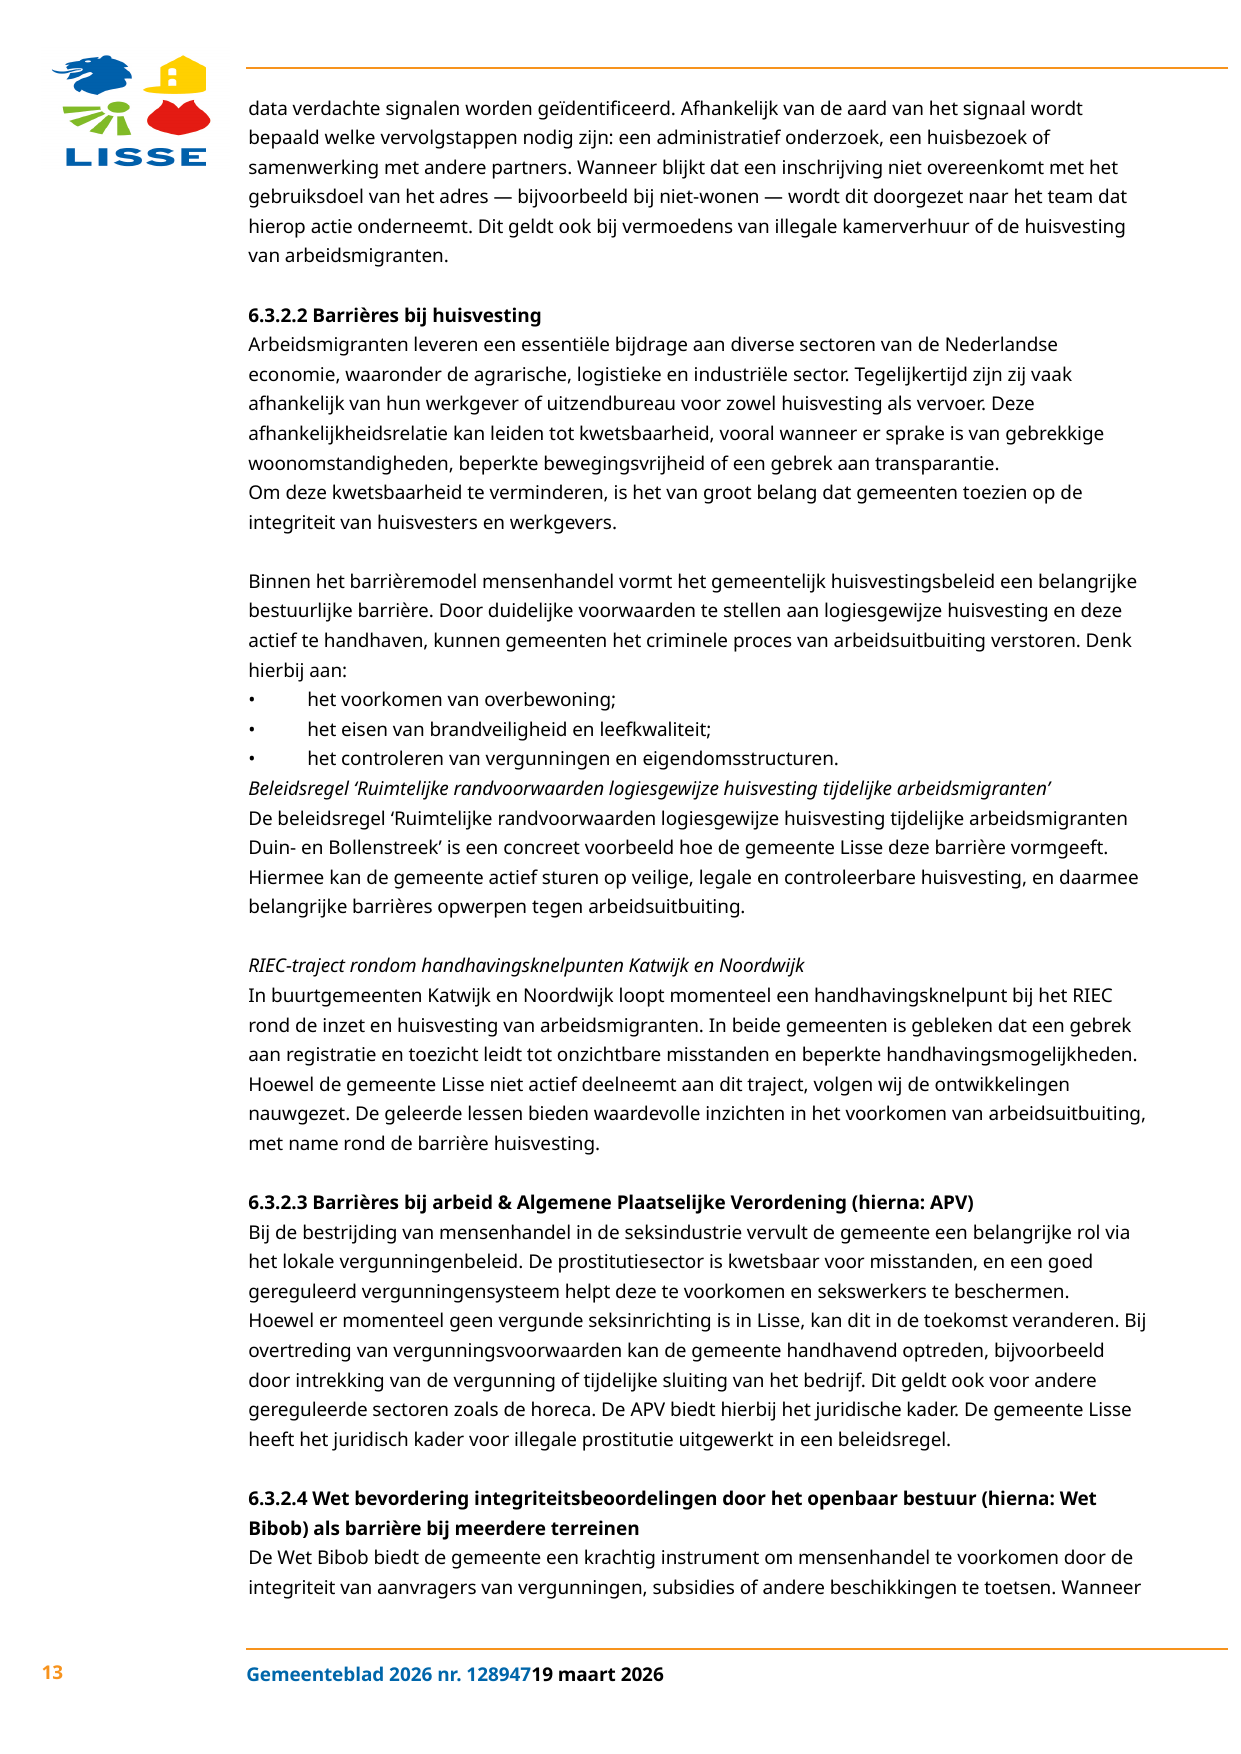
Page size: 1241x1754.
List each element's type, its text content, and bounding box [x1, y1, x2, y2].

text De Wet Bibob biedt de gemeente een krachtig instrument om mensenhandel te voorkomen door de integriteit van aanvragers van vergunningen, subsidies of andere beschikkingen te toetsen. Wanneer [248, 1544, 1152, 1600]
list het eisen van brandveiligheid en leefkwaliteit; [248, 716, 1152, 742]
text Bij de bestrijding van mensenhandel in de seksindustrie vervult de gemeente een belangrijke rol via het lokale vergunningenbeleid. De prostitutiesector is kwetsbaar voor misstanden, en een goed gereguleerd vergunningensysteem helpt deze te voorkomen en sekswerkers te beschermen. [248, 1219, 1152, 1304]
text 6.3.2.2 Barrières bij huisvesting [248, 302, 1152, 328]
text Beleidsregel ‘Ruimtelijke randvoorwaarden logiesgewijze huisvesting tijdelijke arbeidsmigranten’ [248, 775, 1152, 801]
text Binnen het barrièremodel mensenhandel vormt het gemeentelijk huisvestingsbeleid een belangrijke bestuurlijke barrière. Door duidelijke voorwaarden te stellen aan logiesgewijze huisvesting en deze actief te handhaven, kunnen gemeenten het criminele proces van arbeidsuitbuiting verstoren. Denk hierbij aan: [248, 568, 1152, 683]
text Om deze kwetsbaarheid te verminderen, is het van groot belang dat gemeenten toezien op de integriteit van huisvesters en werkgevers. [248, 479, 1152, 535]
list het controleren van vergunningen en eigendomsstructuren. [248, 746, 1152, 771]
list het voorkomen van overbewoning; [248, 686, 1152, 712]
text In buurtgemeenten Katwijk en Noordwijk loopt momenteel een handhavingsknelpunt bij het RIEC rond de inzet en huisvesting van arbeidsmigranten. In beide gemeenten is gebleken dat een gebrek aan registratie en toezicht leidt tot onzichtbare misstanden en beperkte handhavingsmogelijkheden. Hoewel de gemeente Lisse niet actief deelneemt aan dit traject, volgen wij de ontwikkelingen nauwgezet. De geleerde lessen bieden waardevolle inzichten in het voorkomen van arbeidsuitbuiting, met name rond de barrière huisvesting. [248, 982, 1152, 1156]
text De beleidsregel ‘Ruimtelijke randvoorwaarden logiesgewijze huisvesting tijdelijke arbeidsmigranten Duin- en Bollenstreek’ is een concreet voorbeeld hoe de gemeente Lisse deze barrière vormgeeft. Hiermee kan de gemeente actief sturen op veilige, legale en controleerbare huisvesting, en daarmee belangrijke barrières opwerpen tegen arbeidsuitbuiting. [248, 805, 1152, 919]
text 6.3.2.4 Wet bevordering integriteitsbeoordelingen door het openbaar bestuur (hierna: Wet Bibob) als barrière bij meerdere terreinen [248, 1485, 1152, 1541]
picture [41, 47, 231, 172]
text Hoewel er momenteel geen vergunde seksinrichting is in Lisse, kan dit in de toekomst veranderen. Bij overtreding van vergunningsvoorwaarden kan de gemeente handhavend optreden, bijvoorbeeld door intrekking van de vergunning of tijdelijke sluiting van het bedrijf. Dit geldt ook voor andere gereguleerde sectoren zoals de horeca. De APV biedt hierbij het juridische kader. De gemeente Lisse heeft het juridisch kader voor illegale prostitutie uitgewerkt in een beleidsregel. [248, 1308, 1152, 1452]
text data verdachte signalen worden geïdentificeerd. Afhankelijk van de aard van het signaal wordt bepaald welke vervolgstappen nodig zijn: een administratief onderzoek, een huisbezoek of samenwerking met andere partners. Wanneer blijkt dat een inschrijving niet overeenkomt met het gebruiksdoel van het adres — bijvoorbeeld bij niet-wonen — wordt dit doorgezet naar het team dat hierop actie onderneemt. Dit geldt ook bij vermoedens van illegale kamerverhuur of de huisvesting van arbeidsmigranten. [248, 95, 1152, 268]
text RIEC-traject rondom handhavingsknelpunten Katwijk en Noordwijk [248, 953, 1152, 978]
text Arbeidsmigranten leveren een essentiële bijdrage aan diverse sectoren van de Nederlandse economie, waaronder de agrarische, logistieke en industriële sector. Tegelijkertijd zijn zij vaak afhankelijk van hun werkgever of uitzendbureau voor zowel huisvesting als vervoer. Deze afhankelijkheidsrelatie kan leiden tot kwetsbaarheid, vooral wanneer er sprake is van gebrekkige woonomstandigheden, beperkte bewegingsvrijheid of een gebrek aan transparantie. [248, 331, 1152, 476]
text 6.3.2.3 Barrières bij arbeid & Algemene Plaatselijke Verordening (hierna: APV) [248, 1189, 1152, 1215]
